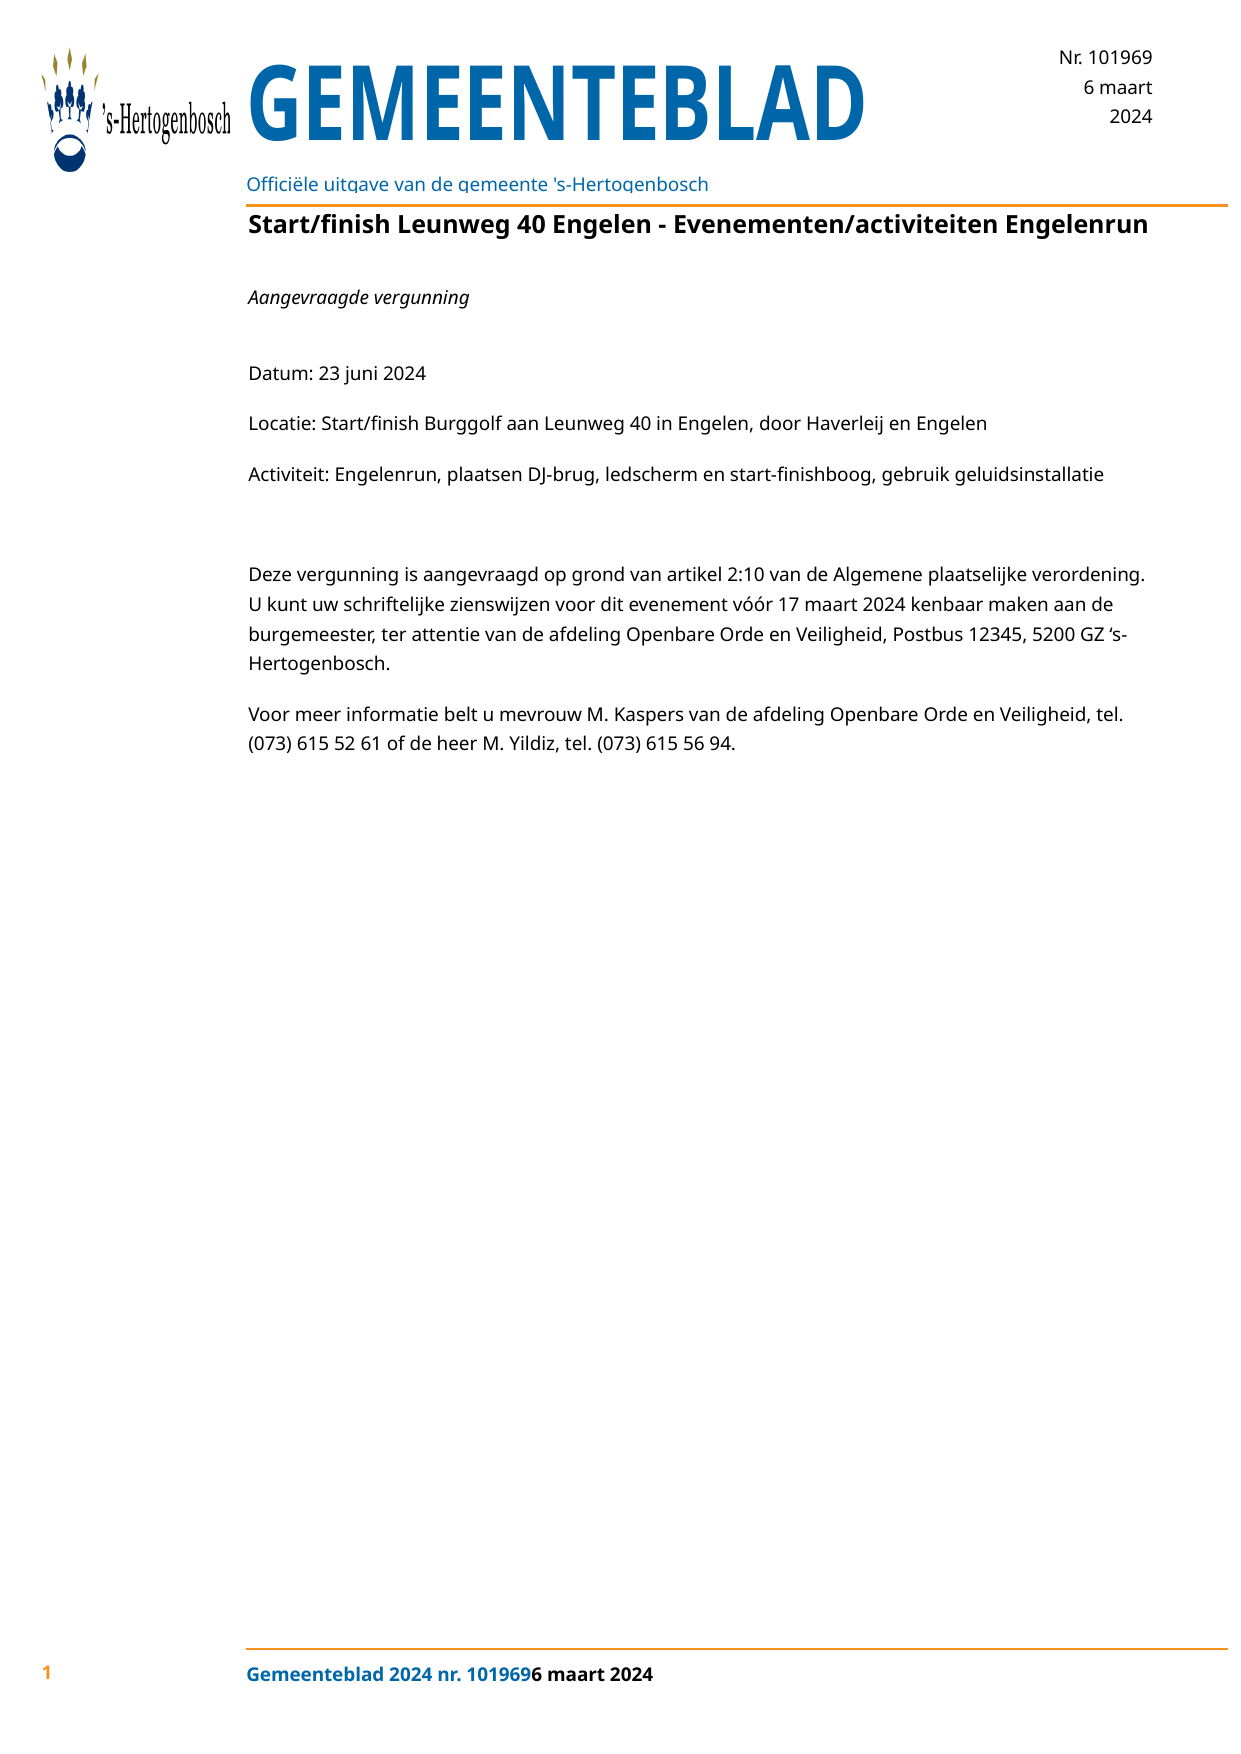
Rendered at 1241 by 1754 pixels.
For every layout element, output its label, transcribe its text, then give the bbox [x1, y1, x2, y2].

text Datum: 23 juni 2024 [248, 360, 1152, 386]
text Locatie: Start/finish Burggolf aan Leunweg 40 in Engelen, door Haverleij en Engelen [248, 410, 1152, 436]
text Voor meer informatie belt u mevrouw M. Kaspers van de afdeling Openbare Orde en Veiligheid, tel. (073) 615 52 61 of de heer M. Yildiz, tel. (073) 615 56 94. [248, 701, 1152, 756]
text Deze vergunning is aangevraagd op grond van artikel 2:10 van de Algemene plaatselijke verordening. U kunt uw schriftelijke zienswijzen voor dit evenement vóór 17 maart 2024 kenbaar maken aan de burgemeester, ter attentie van de afdeling Openbare Orde en Veiligheid, Postbus 12345, 5200 GZ ‘s-Hertogenbosch. [248, 562, 1152, 676]
text Activiteit: Engelenrun, plaatsen DJ-brug, ledscherm en start-finishboog, gebruik geluidsinstallatie [248, 461, 1152, 487]
picture [41, 47, 231, 172]
text Start/finish Leunweg 40 Engelen - Evenementen/activiteiten Engelenrun [248, 207, 1152, 241]
text Aangevraagde vergunning [248, 284, 1152, 309]
